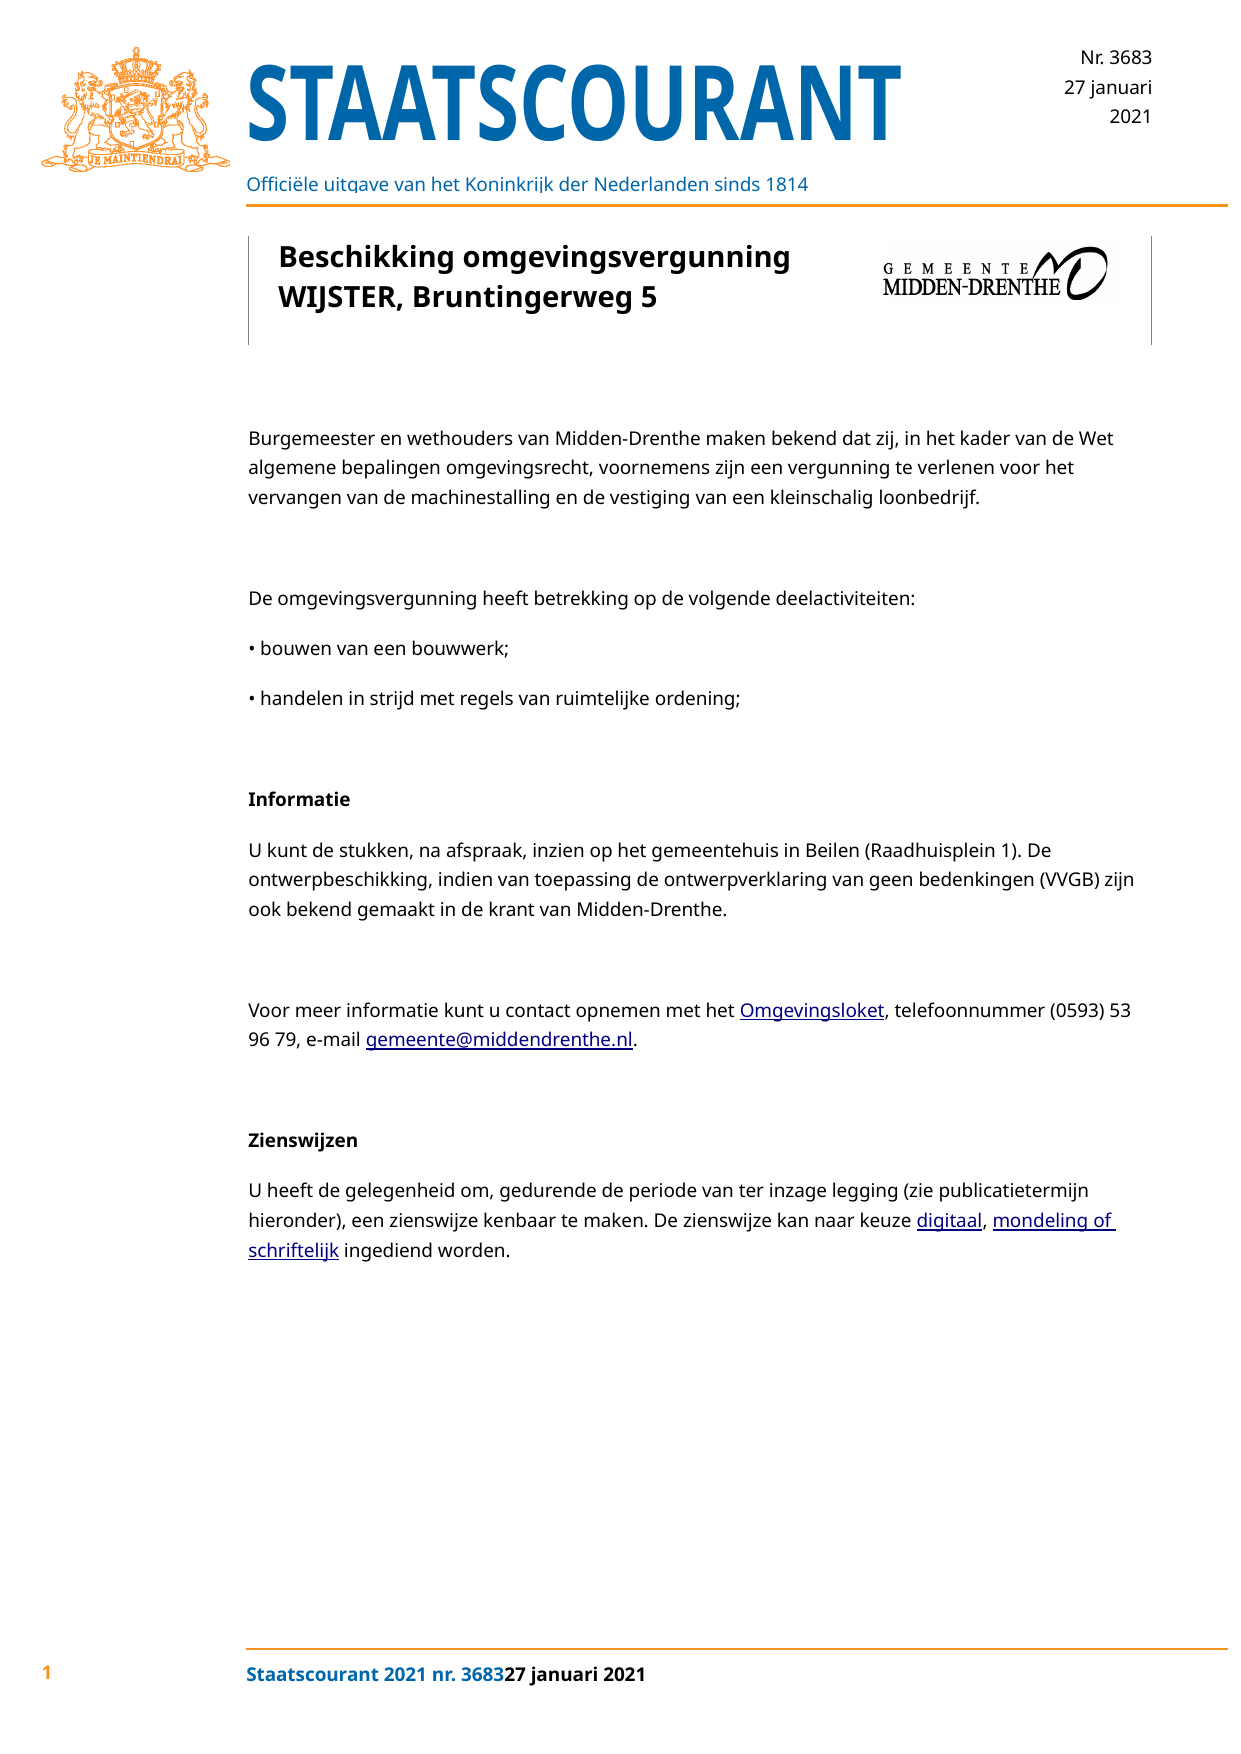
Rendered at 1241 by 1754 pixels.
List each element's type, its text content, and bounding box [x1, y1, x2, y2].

table_header [850, 236, 1151, 345]
table_header Beschikking omgevingsvergunning WIJSTER, Bruntingerweg 5 [249, 236, 850, 345]
picture [882, 236, 1119, 307]
text • bouwen van een bouwwerk; [248, 635, 1152, 661]
picture [41, 47, 231, 172]
text Informatie [248, 786, 1152, 812]
text • handelen in strijd met regels van ruimtelijke ordening; [248, 686, 1152, 711]
text U kunt de stukken, na afspraak, inzien op het gemeentehuis in Beilen (Raadhuisplein 1). De ontwerpbeschikking, indien van toepassing de ontwerpverklaring van geen bedenkingen (VVGB) zijn ook bekend gemaakt in de krant van Midden-Drenthe. [248, 837, 1152, 922]
text Burgemeester en wethouders van Midden-Drenthe maken bekend dat zij, in het kader van de Wet algemene bepalingen omgevingsrecht, voornemens zijn een vergunning te verlenen voor het vervangen van de machinestalling en de vestiging van een kleinschalig loonbedrijf. [248, 425, 1152, 509]
text Zienswijzen [248, 1127, 1152, 1153]
text U heeft de gelegenheid om, gedurende de periode van ter inzage legging (zie publicatietermijn hieronder), een zienswijze kenbaar te maken. De zienswijze kan naar keuze digitaal, mondeling of schriftelijk ingediend worden. [248, 1178, 1152, 1262]
text Voor meer informatie kunt u contact opnemen met het Omgevingsloket, telefoonnummer (0593) 53 96 79, e-mail gemeente@middendrenthe.nl. [248, 997, 1152, 1052]
text De omgevingsvergunning heeft betrekking op de volgende deelactiviteiten: [248, 585, 1152, 610]
